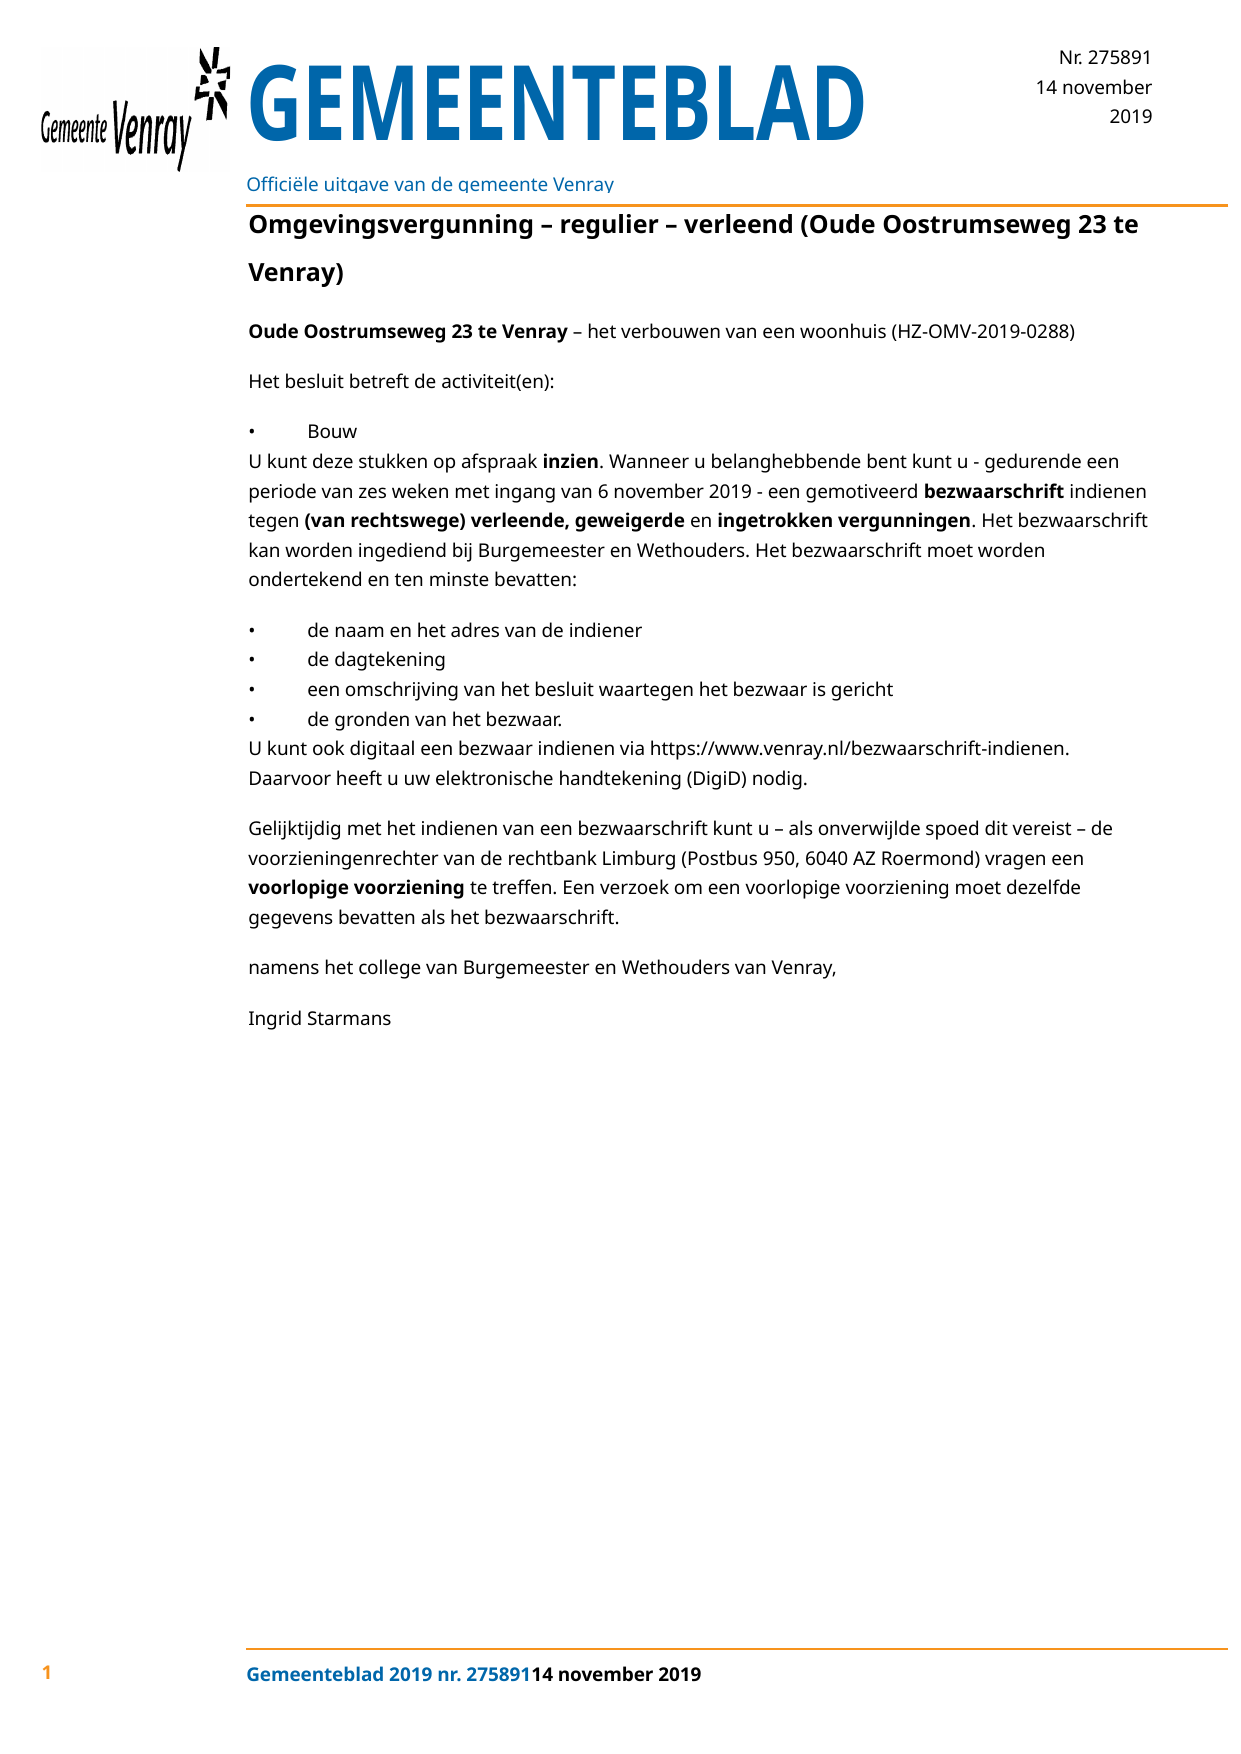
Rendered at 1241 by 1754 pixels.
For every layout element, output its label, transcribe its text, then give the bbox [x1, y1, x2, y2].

list de gronden van het bezwaar. [248, 706, 1152, 732]
text Ingrid Starmans [248, 1005, 1152, 1031]
text Gelijktijdig met het indienen van een bezwaarschrift kunt u – als onverwijlde spoed dit vereist – de voorzieningenrechter van de rechtbank Limburg (Postbus 950, 6040 AZ Roermond) vragen een voorlopige voorziening te treffen. Een verzoek om een voorlopige voorziening moet dezelfde gegevens bevatten als het bezwaarschrift. [248, 815, 1152, 930]
picture [41, 47, 231, 172]
text Oude Oostrumseweg 23 te Venray – het verbouwen van een woonhuis (HZ-OMV-2019-0288) [248, 318, 1152, 344]
list de dagtekening [248, 647, 1152, 672]
list de naam en het adres van de indiener [248, 617, 1152, 643]
text Omgevingsvergunning – regulier – verleend (Oude Oostrumseweg 23 te Venray) [248, 207, 1152, 288]
list een omschrijving van het besluit waartegen het bezwaar is gericht [248, 676, 1152, 702]
text U kunt deze stukken op afspraak inzien. Wanneer u belanghebbende bent kunt u - gedurende een periode van zes weken met ingang van 6 november 2019 - een gemotiveerd bezwaarschrift indienen tegen (van rechtswege) verleende, geweigerde en ingetrokken vergunningen. Het bezwaarschrift kan worden ingediend bij Burgemeester en Wethouders. Het bezwaarschrift moet worden ondertekend en ten minste bevatten: [248, 448, 1152, 592]
text U kunt ook digitaal een bezwaar indienen via https://www.venray.nl/bezwaarschrift-indienen. Daarvoor heeft u uw elektronische handtekening (DigiD) nodig. [248, 735, 1152, 791]
text namens het college van Burgemeester en Wethouders van Venray, [248, 954, 1152, 980]
list Bouw [248, 419, 1152, 444]
text Het besluit betreft de activiteit(en): [248, 368, 1152, 394]
